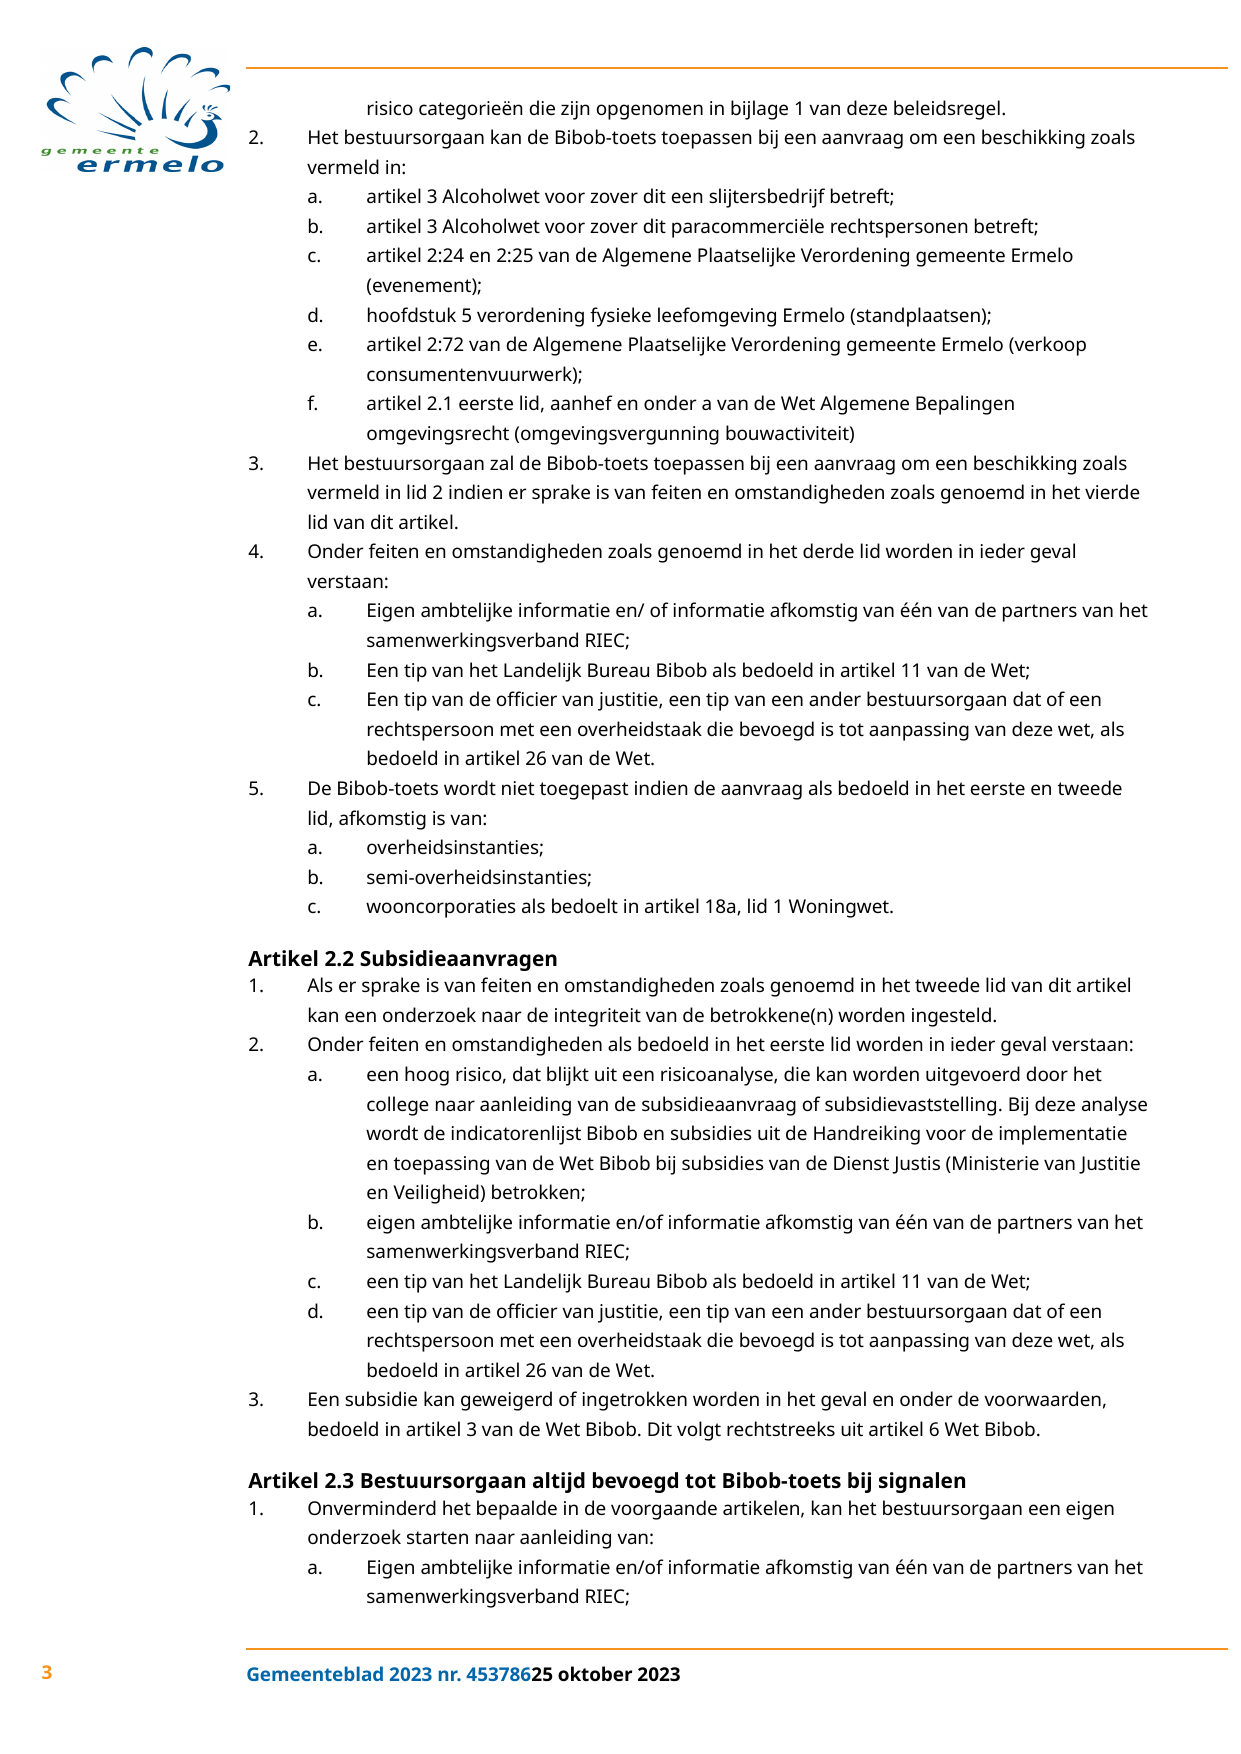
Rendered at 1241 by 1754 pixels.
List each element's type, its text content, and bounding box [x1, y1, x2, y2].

list Onder feiten en omstandigheden zoals genoemd in het derde lid worden in ieder geval verstaan: [248, 538, 1152, 594]
text Artikel 2.2 Subsidieaanvragen [248, 944, 1152, 972]
list een tip van het Landelijk Bureau Bibob als bedoeld in artikel 11 van de Wet; [307, 1268, 1152, 1294]
list De Bibob-toets wordt niet toegepast indien de aanvraag als bedoeld in het eerste en tweede lid, afkomstig is van: [248, 775, 1152, 831]
list Een subsidie kan geweigerd of ingetrokken worden in het geval en onder de voorwaarden, bedoeld in artikel 3 van de Wet Bibob. Dit volgt rechtstreeks uit artikel 6 Wet Bibob. [248, 1387, 1152, 1442]
list een hoog risico, dat blijkt uit een risicoanalyse, die kan worden uitgevoerd door het college naar aanleiding van de subsidieaanvraag of subsidievaststelling. Bij deze analyse wordt de indicatorenlijst Bibob en subsidies uit de Handreiking voor de implementatie en toepassing van de Wet Bibob bij subsidies van de Dienst Justis (Ministerie van Justitie en Veiligheid) betrokken; [307, 1061, 1152, 1205]
list artikel 2:24 en 2:25 van de Algemene Plaatselijke Verordening gemeente Ermelo (evenement); [307, 243, 1152, 298]
list Onverminderd het bepaalde in de voorgaande artikelen, kan het bestuursorgaan een eigen onderzoek starten naar aanleiding van: [248, 1495, 1152, 1550]
list Onder feiten en omstandigheden als bedoeld in het eerste lid worden in ieder geval verstaan: [248, 1032, 1152, 1057]
list artikel 2:72 van de Algemene Plaatselijke Verordening gemeente Ermelo (verkoop consumentenvuurwerk); [307, 331, 1152, 387]
list Een tip van het Landelijk Bureau Bibob als bedoeld in artikel 11 van de Wet; [307, 657, 1152, 683]
text Artikel 2.3 Bestuursorgaan altijd bevoegd tot Bibob-toets bij signalen [248, 1467, 1152, 1495]
list Het bestuursorgaan zal de Bibob-toets toepassen bij een aanvraag om een beschikking zoals vermeld in lid 2 indien er sprake is van feiten en omstandigheden zoals genoemd in het vierde lid van dit artikel. [248, 450, 1152, 535]
picture [41, 47, 231, 172]
list artikel 2.1 eerste lid, aanhef en onder a van de Wet Algemene Bepalingen omgevingsrecht (omgevingsvergunning bouwactiviteit) [307, 391, 1152, 446]
list risico categorieën die zijn opgenomen in bijlage 1 van deze beleidsregel. [307, 95, 1152, 121]
list hoofdstuk 5 verordening fysieke leefomgeving Ermelo (standplaatsen); [307, 302, 1152, 328]
list Eigen ambtelijke informatie en/ of informatie afkomstig van één van de partners van het samenwerkingsverband RIEC; [307, 598, 1152, 653]
list wooncorporaties als bedoelt in artikel 18a, lid 1 Woningwet. [307, 893, 1152, 919]
list Eigen ambtelijke informatie en/of informatie afkomstig van één van de partners van het samenwerkingsverband RIEC; [307, 1554, 1152, 1609]
list artikel 3 Alcoholwet voor zover dit een slijtersbedrijf betreft; [307, 183, 1152, 209]
list Een tip van de officier van justitie, een tip van een ander bestuursorgaan dat of een rechtspersoon met een overheidstaak die bevoegd is tot aanpassing van deze wet, als bedoeld in artikel 26 van de Wet. [307, 686, 1152, 771]
list artikel 3 Alcoholwet voor zover dit paracommerciële rechtspersonen betreft; [307, 213, 1152, 239]
list semi-overheidsinstanties; [307, 864, 1152, 890]
list Als er sprake is van feiten en omstandigheden zoals genoemd in het tweede lid van dit artikel kan een onderzoek naar de integriteit van de betrokkene(n) worden ingesteld. [248, 972, 1152, 1028]
list eigen ambtelijke informatie en/of informatie afkomstig van één van de partners van het samenwerkingsverband RIEC; [307, 1209, 1152, 1264]
list overheidsinstanties; [307, 834, 1152, 860]
list een tip van de officier van justitie, een tip van een ander bestuursorgaan dat of een rechtspersoon met een overheidstaak die bevoegd is tot aanpassing van deze wet, als bedoeld in artikel 26 van de Wet. [307, 1298, 1152, 1383]
list Het bestuursorgaan kan de Bibob-toets toepassen bij een aanvraag om een beschikking zoals vermeld in: [248, 124, 1152, 180]
